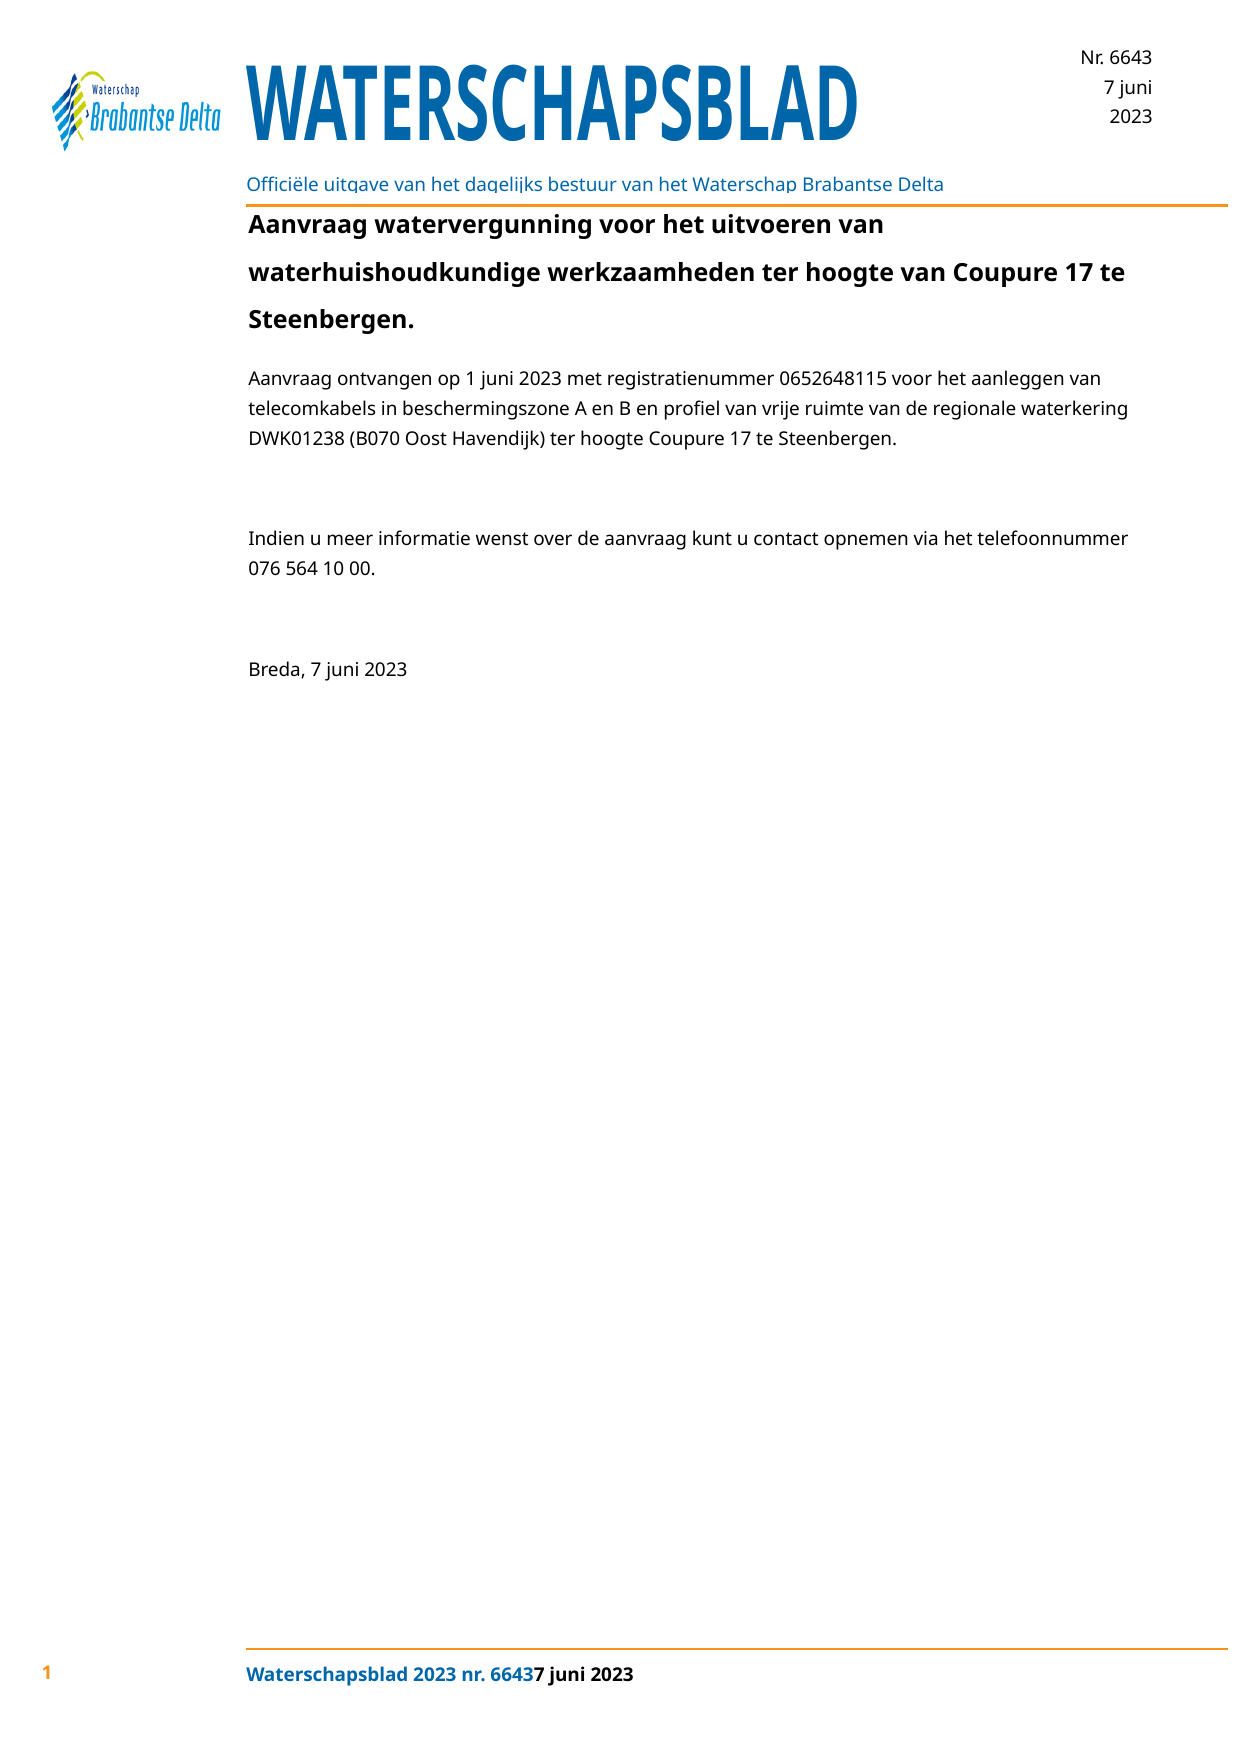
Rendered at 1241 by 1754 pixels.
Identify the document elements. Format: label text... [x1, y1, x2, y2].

text Aanvraag ontvangen op 1 juni 2023 met registratienummer 0652648115 voor het aanleggen van telecomkabels in beschermingszone A en B en profiel van vrije ruimte van de regionale waterkering DWK01238 (B070 Oost Havendijk) ter hoogte Coupure 17 te Steenbergen. [248, 366, 1152, 450]
text Indien u meer informatie wenst over de aanvraag kunt u contact opnemen via het telefoonnummer 076 564 10 00. [248, 526, 1152, 581]
text Breda, 7 juni 2023 [248, 656, 1152, 682]
picture [41, 47, 231, 172]
text Aanvraag watervergunning voor het uitvoeren van waterhuishoudkundige werkzaamheden ter hoogte van Coupure 17 te Steenbergen. [248, 207, 1152, 336]
